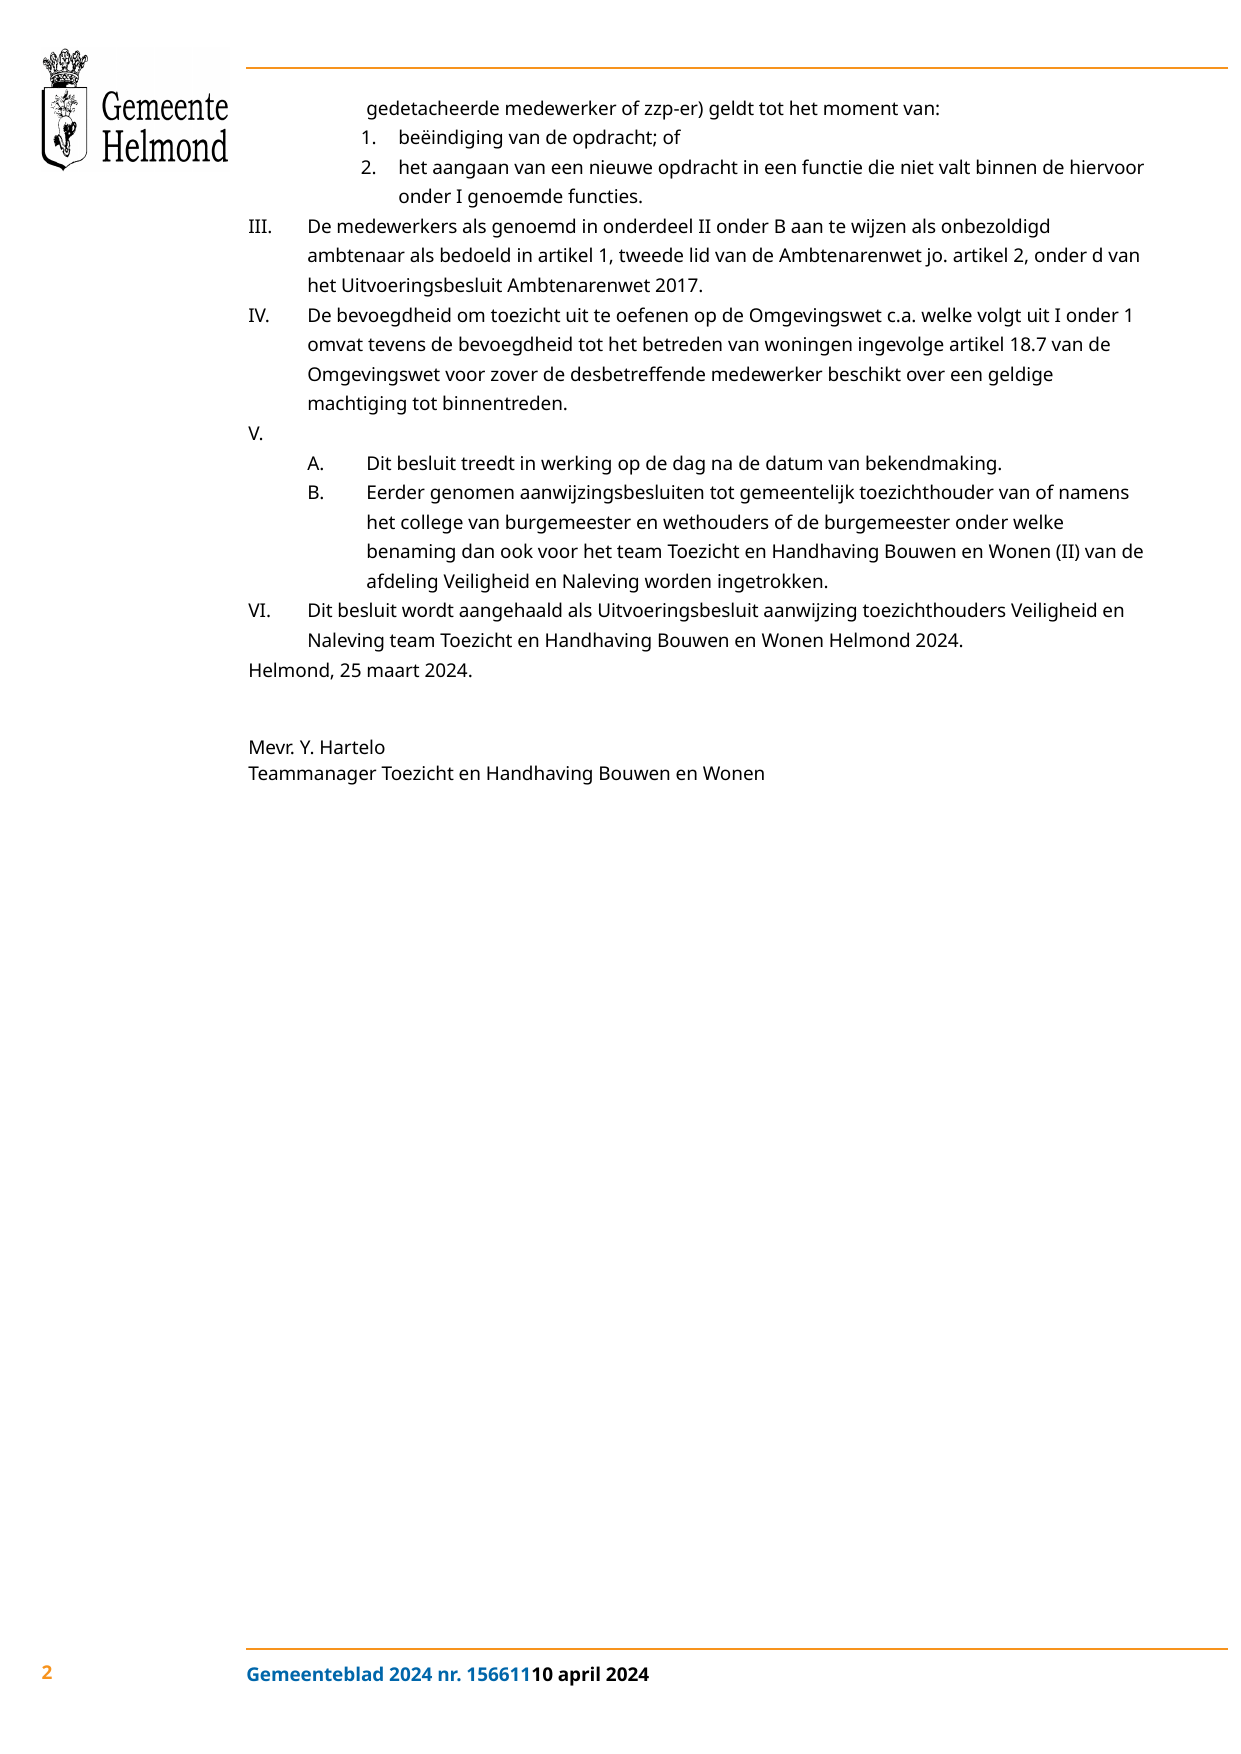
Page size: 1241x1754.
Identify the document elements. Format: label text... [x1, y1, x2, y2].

list gedetacheerde medewerker of zzp-er) geldt tot het moment van: [307, 95, 1152, 121]
list beëindiging van de opdracht; of [361, 124, 1152, 150]
text Teammanager Toezicht en Handhaving Bouwen en Wonen [248, 760, 1152, 786]
list De medewerkers als genoemd in onderdeel II onder B aan te wijzen als onbezoldigd ambtenaar als bedoeld in artikel 1, tweede lid van de Ambtenarenwet jo. artikel 2, onder d van het Uitvoeringsbesluit Ambtenarenwet 2017. [248, 213, 1152, 298]
list het aangaan van een nieuwe opdracht in een functie die niet valt binnen de hiervoor onder I genoemde functies. [361, 154, 1152, 209]
picture [41, 47, 231, 172]
list Eerder genomen aanwijzingsbesluiten tot gemeentelijk toezichthouder van of namens het college van burgemeester en wethouders of de burgemeester onder welke benaming dan ook voor het team Toezicht en Handhaving Bouwen en Wonen (II) van de afdeling Veiligheid en Naleving worden ingetrokken. [307, 479, 1152, 594]
list De bevoegdheid om toezicht uit te oefenen op de Omgevingswet c.a. welke volgt uit I onder 1 omvat tevens de bevoegdheid tot het betreden van woningen ingevolge artikel 18.7 van de Omgevingswet voor zover de desbetreffende medewerker beschikt over een geldige machtiging tot binnentreden. [248, 302, 1152, 416]
list Dit besluit treedt in werking op de dag na de datum van bekendmaking. [307, 450, 1152, 476]
text Helmond, 25 maart 2024. [248, 657, 1152, 683]
list Dit besluit wordt aangehaald als Uitvoeringsbesluit aanwijzing toezichthouders Veiligheid en Naleving team Toezicht en Handhaving Bouwen en Wonen Helmond 2024. [248, 598, 1152, 653]
text Mevr. Y. Hartelo [248, 734, 1152, 760]
